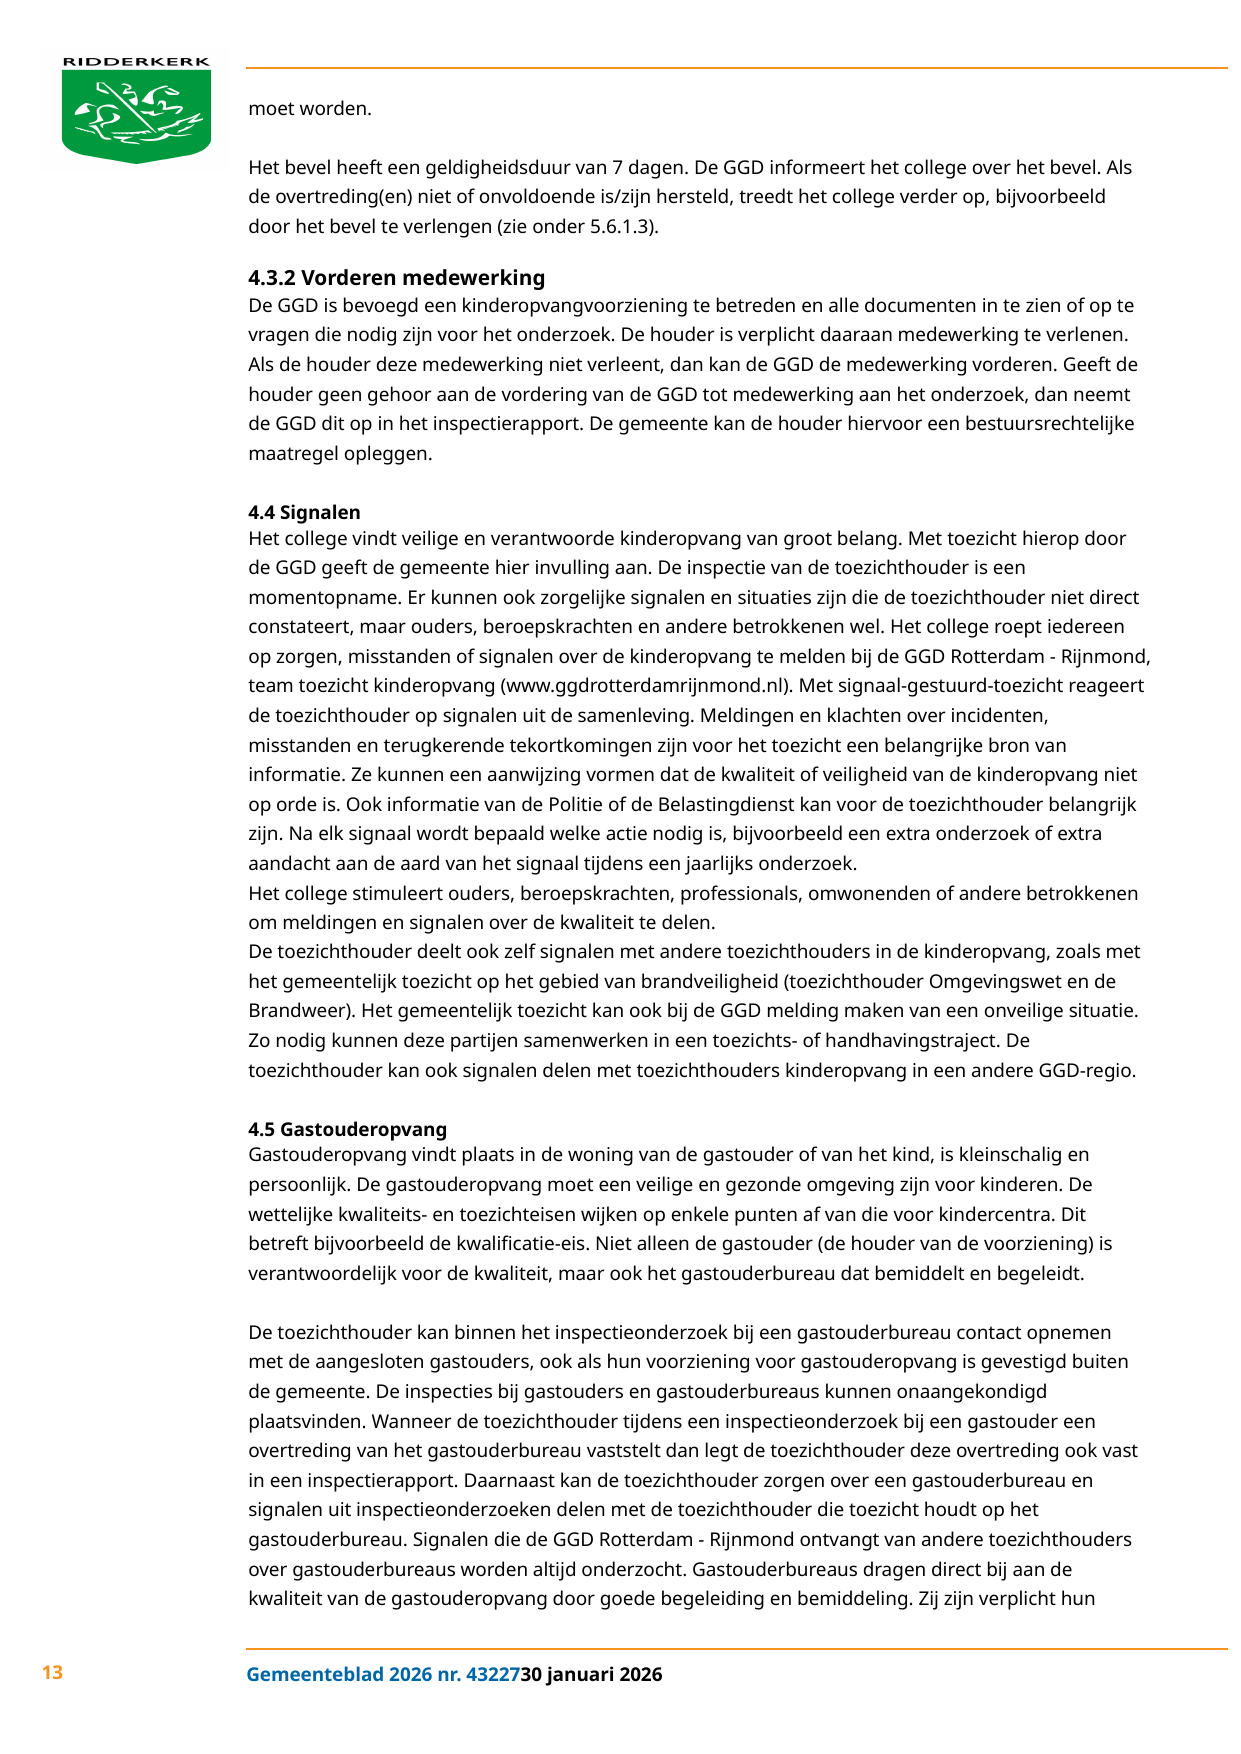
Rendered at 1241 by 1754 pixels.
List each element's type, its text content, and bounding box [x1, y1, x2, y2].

text Gastouderopvang vindt plaats in de woning van de gastouder of van het kind, is kleinschalig en persoonlijk. De gastouderopvang moet een veilige en gezonde omgeving zijn voor kinderen. De wettelijke kwaliteits- en toezichteisen wijken op enkele punten af van die voor kindercentra. Dit betreft bijvoorbeeld de kwalificatie-eis. Niet alleen de gastouder (de houder van de voorziening) is verantwoordelijk voor de kwaliteit, maar ook het gastouderbureau dat bemiddelt en begeleidt. [248, 1142, 1152, 1286]
text 4.4 Signalen [248, 499, 1152, 525]
text De toezichthouder kan binnen het inspectieonderzoek bij een gastouderbureau contact opnemen met de aangesloten gastouders, ook als hun voorziening voor gastouderopvang is gevestigd buiten de gemeente. De inspecties bij gastouders en gastouderbureaus kunnen onaangekondigd plaatsvinden. Wanneer de toezichthouder tijdens een inspectieonderzoek bij een gastouder een overtreding van het gastouderbureau vaststelt dan legt de toezichthouder deze overtreding ook vast in een inspectierapport. Daarnaast kan de toezichthouder zorgen over een gastouderbureau en signalen uit inspectieonderzoeken delen met de toezichthouder die toezicht houdt op het gastouderbureau. Signalen die de GGD Rotterdam - Rijnmond ontvangt van andere toezichthouders over gastouderbureaus worden altijd onderzocht. Gastouderbureaus dragen direct bij aan de kwaliteit van de gastouderopvang door goede begeleiding en bemiddeling. Zij zijn verplicht hun [248, 1319, 1152, 1611]
picture [41, 47, 231, 172]
text moet worden. [248, 95, 1152, 121]
table_header Het college stimuleert ouders, beroepskrachten, professionals, omwonenden of andere betrokkenen om meldingen en signalen over de kwaliteit te delen. [248, 880, 1152, 935]
text De toezichthouder deelt ook zelf signalen met andere toezichthouders in de kinderopvang, zoals met het gemeentelijk toezicht op het gebied van brandveiligheid (toezichthouder Omgevingswet en de Brandweer). Het gemeentelijk toezicht kan ook bij de GGD melding maken van een onveilige situatie. Zo nodig kunnen deze partijen samenwerken in een toezichts- of handhavingstraject. De toezichthouder kan ook signalen delen met toezichthouders kinderopvang in een andere GGD-regio. [248, 938, 1152, 1082]
text De GGD is bevoegd een kinderopvangvoorziening te betreden en alle documenten in te zien of op te vragen die nodig zijn voor het onderzoek. De houder is verplicht daaraan medewerking te verlenen. Als de houder deze medewerking niet verleent, dan kan de GGD de medewerking vorderen. Geeft de houder geen gehoor aan de vordering van de GGD tot medewerking aan het onderzoek, dan neemt de GGD dit op in het inspectierapport. De gemeente kan de houder hiervoor een bestuursrechtelijke maatregel opleggen. [248, 292, 1152, 466]
text 4.3.2 Vorderen medewerking [248, 263, 1152, 292]
text 4.5 Gastouderopvang [248, 1116, 1152, 1142]
text Het college vindt veilige en verantwoorde kinderopvang van groot belang. Met toezicht hierop door de GGD geeft de gemeente hier invulling aan. De inspectie van de toezichthouder is een momentopname. Er kunnen ook zorgelijke signalen en situaties zijn die de toezichthouder niet direct constateert, maar ouders, beroepskrachten en andere betrokkenen wel. Het college roept iedereen op zorgen, misstanden of signalen over de kinderopvang te melden bij de GGD Rotterdam - Rijnmond, team toezicht kinderopvang (www.ggdrotterdamrijnmond.nl). Met signaal-gestuurd-toezicht reageert de toezichthouder op signalen uit de samenleving. Meldingen en klachten over incidenten, misstanden en terugkerende tekortkomingen zijn voor het toezicht een belangrijke bron van informatie. Ze kunnen een aanwijzing vormen dat de kwaliteit of veiligheid van de kinderopvang niet op orde is. Ook informatie van de Politie of de Belastingdienst kan voor de toezichthouder belangrijk zijn. Na elk signaal wordt bepaald welke actie nodig is, bijvoorbeeld een extra onderzoek of extra aandacht aan de aard van het signaal tijdens een jaarlijks onderzoek. [248, 525, 1152, 876]
text Het bevel heeft een geldigheidsduur van 7 dagen. De GGD informeert het college over het bevel. Als de overtreding(en) niet of onvoldoende is/zijn hersteld, treedt het college verder op, bijvoorbeeld door het bevel te verlengen (zie onder 5.6.1.3). [248, 154, 1152, 239]
